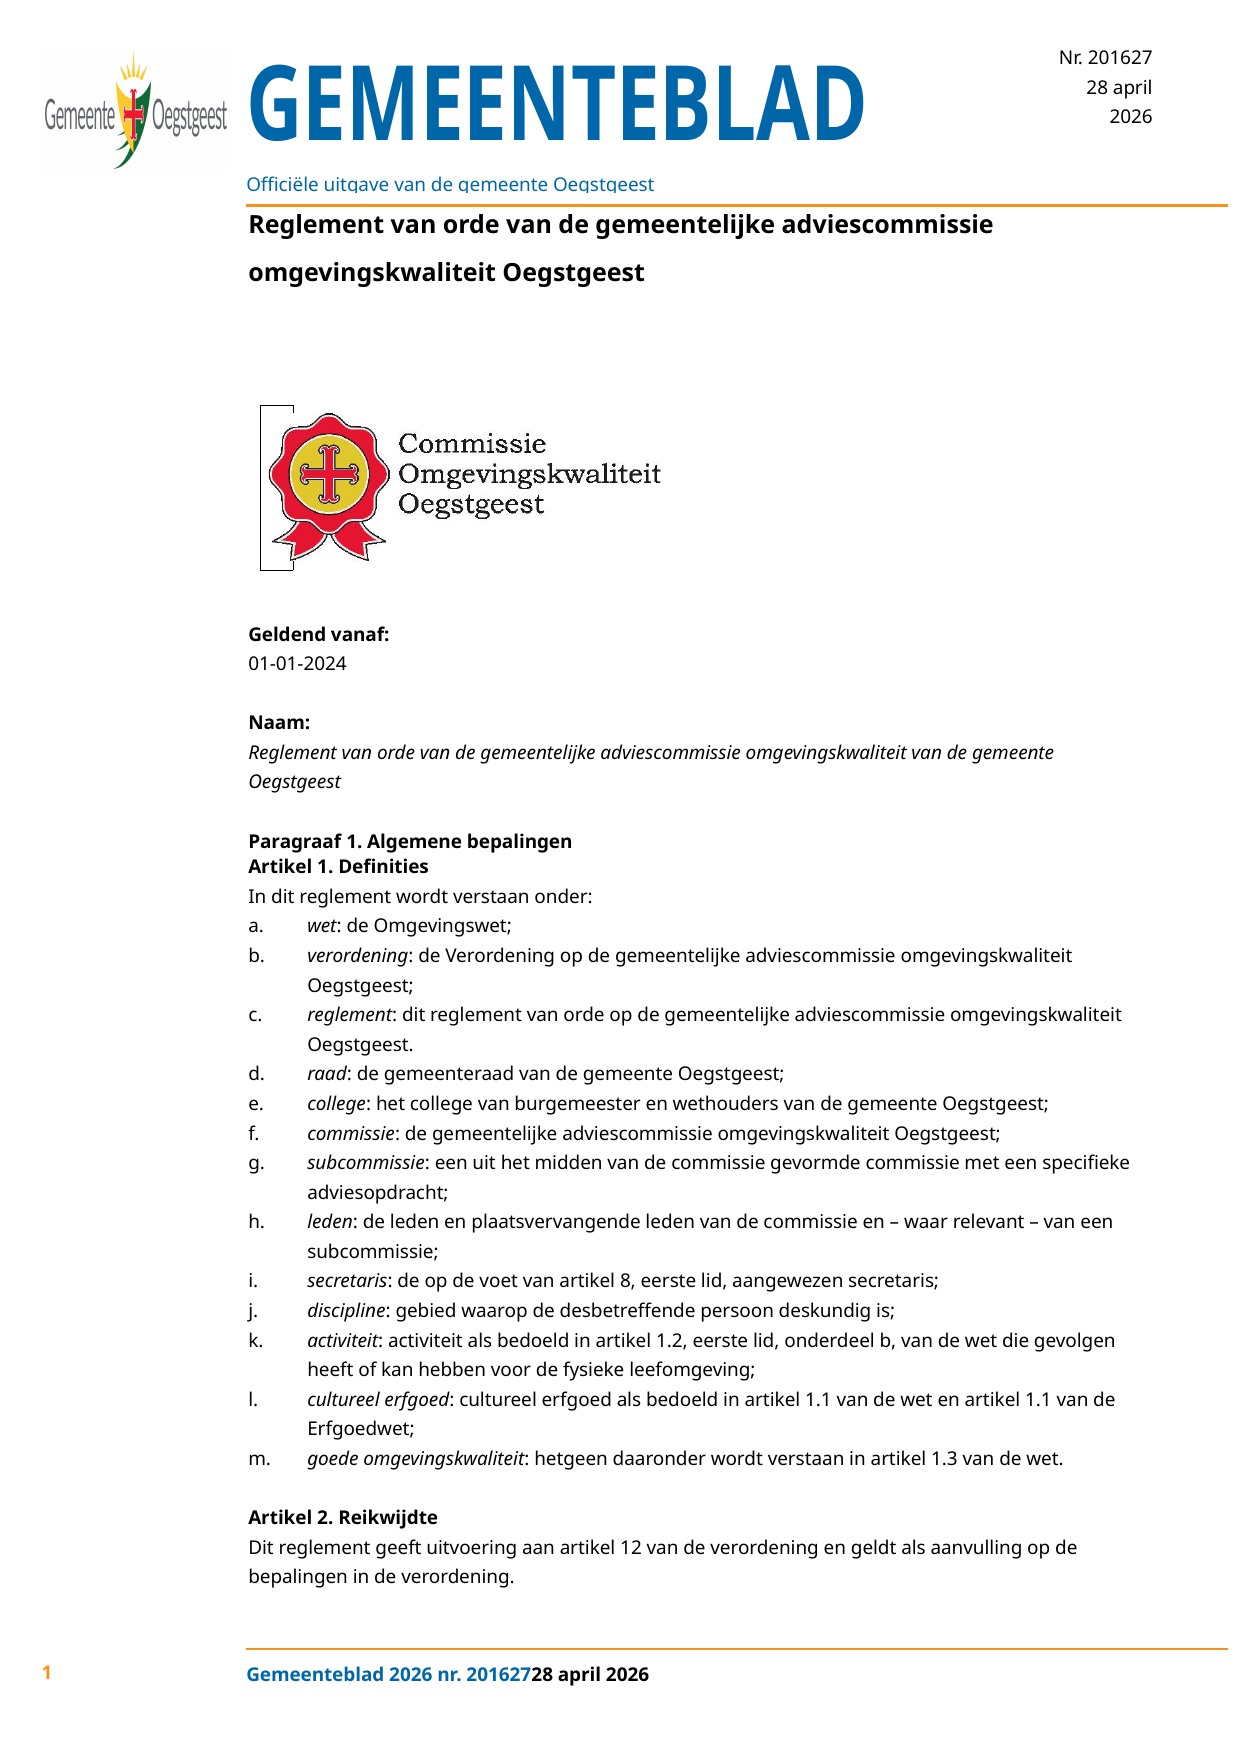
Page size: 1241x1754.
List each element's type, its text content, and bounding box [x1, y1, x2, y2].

list commissie: de gemeentelijke adviescommissie omgevingskwaliteit Oegstgeest; [248, 1120, 1152, 1146]
list subcommissie: een uit het midden van de commissie gevormde commissie met een specifieke adviesopdracht; [248, 1149, 1152, 1205]
text Paragraaf 1. Algemene bepalingen [248, 828, 1152, 853]
list secretaris: de op de voet van artikel 8, eerste lid, aangewezen secretaris; [248, 1268, 1152, 1293]
list discipline: gebied waarop de desbetreffende persoon deskundig is; [248, 1297, 1152, 1323]
picture [41, 47, 231, 172]
text In dit reglement wordt verstaan onder: [248, 883, 1152, 909]
text Reglement van orde van de gemeentelijke adviescommissie omgevingskwaliteit van de gemeente Oegstgeest [248, 739, 1152, 794]
text Artikel 1. Definities [248, 853, 1152, 879]
picture [268, 413, 661, 561]
list raad: de gemeenteraad van de gemeente Oegstgeest; [248, 1061, 1152, 1086]
text Dit reglement geeft uitvoering aan artikel 12 van de verordening en geldt als aanvulling op de bepalingen in de verordening. [248, 1534, 1152, 1589]
list cultureel erfgoed: cultureel erfgoed als bedoeld in artikel 1.1 van de wet en artikel 1.1 van de Erfgoedwet; [248, 1386, 1152, 1441]
list goede omgevingskwaliteit: hetgeen daaronder wordt verstaan in artikel 1.3 van de wet. [248, 1445, 1152, 1471]
list activiteit: activiteit als bedoeld in artikel 1.2, eerste lid, onderdeel b, van de wet die gevolgen heeft of kan hebben voor de fysieke leefomgeving; [248, 1327, 1152, 1382]
list leden: de leden en plaatsvervangende leden van de commissie en – waar relevant – van een subcommissie; [248, 1208, 1152, 1264]
text Naam: [248, 709, 1152, 735]
text Reglement van orde van de gemeentelijke adviescommissie omgevingskwaliteit Oegstgeest [248, 207, 1152, 288]
text Artikel 2. Reikwijdte [248, 1504, 1152, 1530]
list college: het college van burgemeester en wethouders van de gemeente Oegstgeest; [248, 1090, 1152, 1116]
text Geldend vanaf: [248, 621, 1152, 646]
list wet: de Omgevingswet; [248, 913, 1152, 938]
list reglement: dit reglement van orde op de gemeentelijke adviescommissie omgevingskwaliteit Oegstgeest. [248, 1001, 1152, 1057]
text 01-01-2024 [248, 650, 1152, 676]
list verordening: de Verordening op de gemeentelijke adviescommissie omgevingskwaliteit Oegstgeest; [248, 942, 1152, 998]
